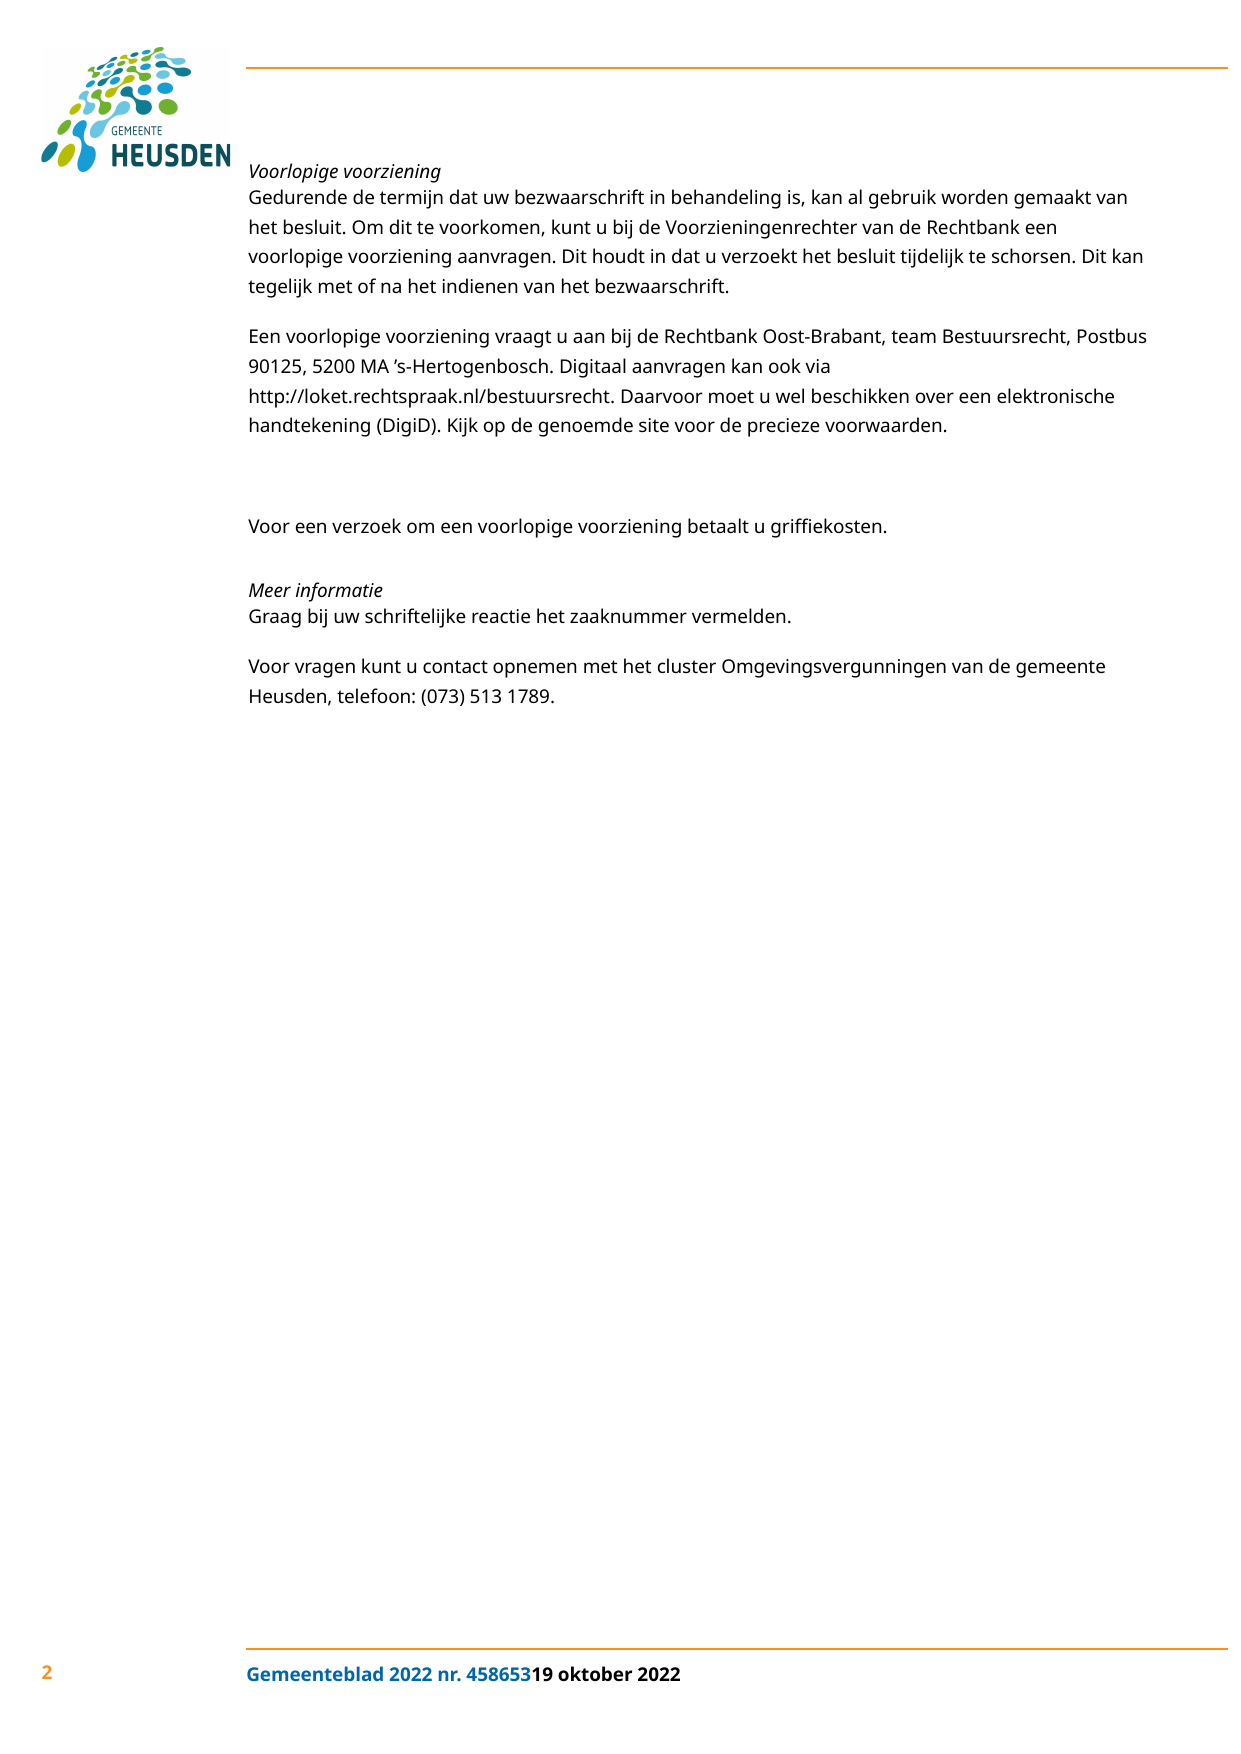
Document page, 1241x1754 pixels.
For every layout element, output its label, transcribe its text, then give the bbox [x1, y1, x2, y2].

text Voor een verzoek om een voorlopige voorziening betaalt u griffiekosten. [248, 513, 1152, 539]
text Meer informatie [248, 577, 1152, 603]
text Gedurende de termijn dat uw bezwaarschrift in behandeling is, kan al gebruik worden gemaakt van het besluit. Om dit te voorkomen, kunt u bij de Voorzieningenrechter van de Rechtbank een voorlopige voorziening aanvragen. Dit houdt in dat u verzoekt het besluit tijdelijk te schorsen. Dit kan tegelijk met of na het indienen van het bezwaarschrift. [248, 184, 1152, 299]
text Voor vragen kunt u contact opnemen met het cluster Omgevingsvergunningen van de gemeente Heusden, telefoon: (073) 513 1789. [248, 653, 1152, 709]
text Graag bij uw schriftelijke reactie het zaaknummer vermelden. [248, 603, 1152, 629]
text Een voorlopige voorziening vraagt u aan bij de Rechtbank Oost-Brabant, team Bestuursrecht, Postbus 90125, 5200 MA ’s-Hertogenbosch. Digitaal aanvragen kan ook via http://loket.rechtspraak.nl/bestuursrecht. Daarvoor moet u wel beschikken over een elektronische handtekening (DigiD). Kijk op de genoemde site voor de precieze voorwaarden. [248, 324, 1152, 438]
text Voorlopige voorziening [248, 159, 1152, 184]
picture [41, 47, 231, 172]
